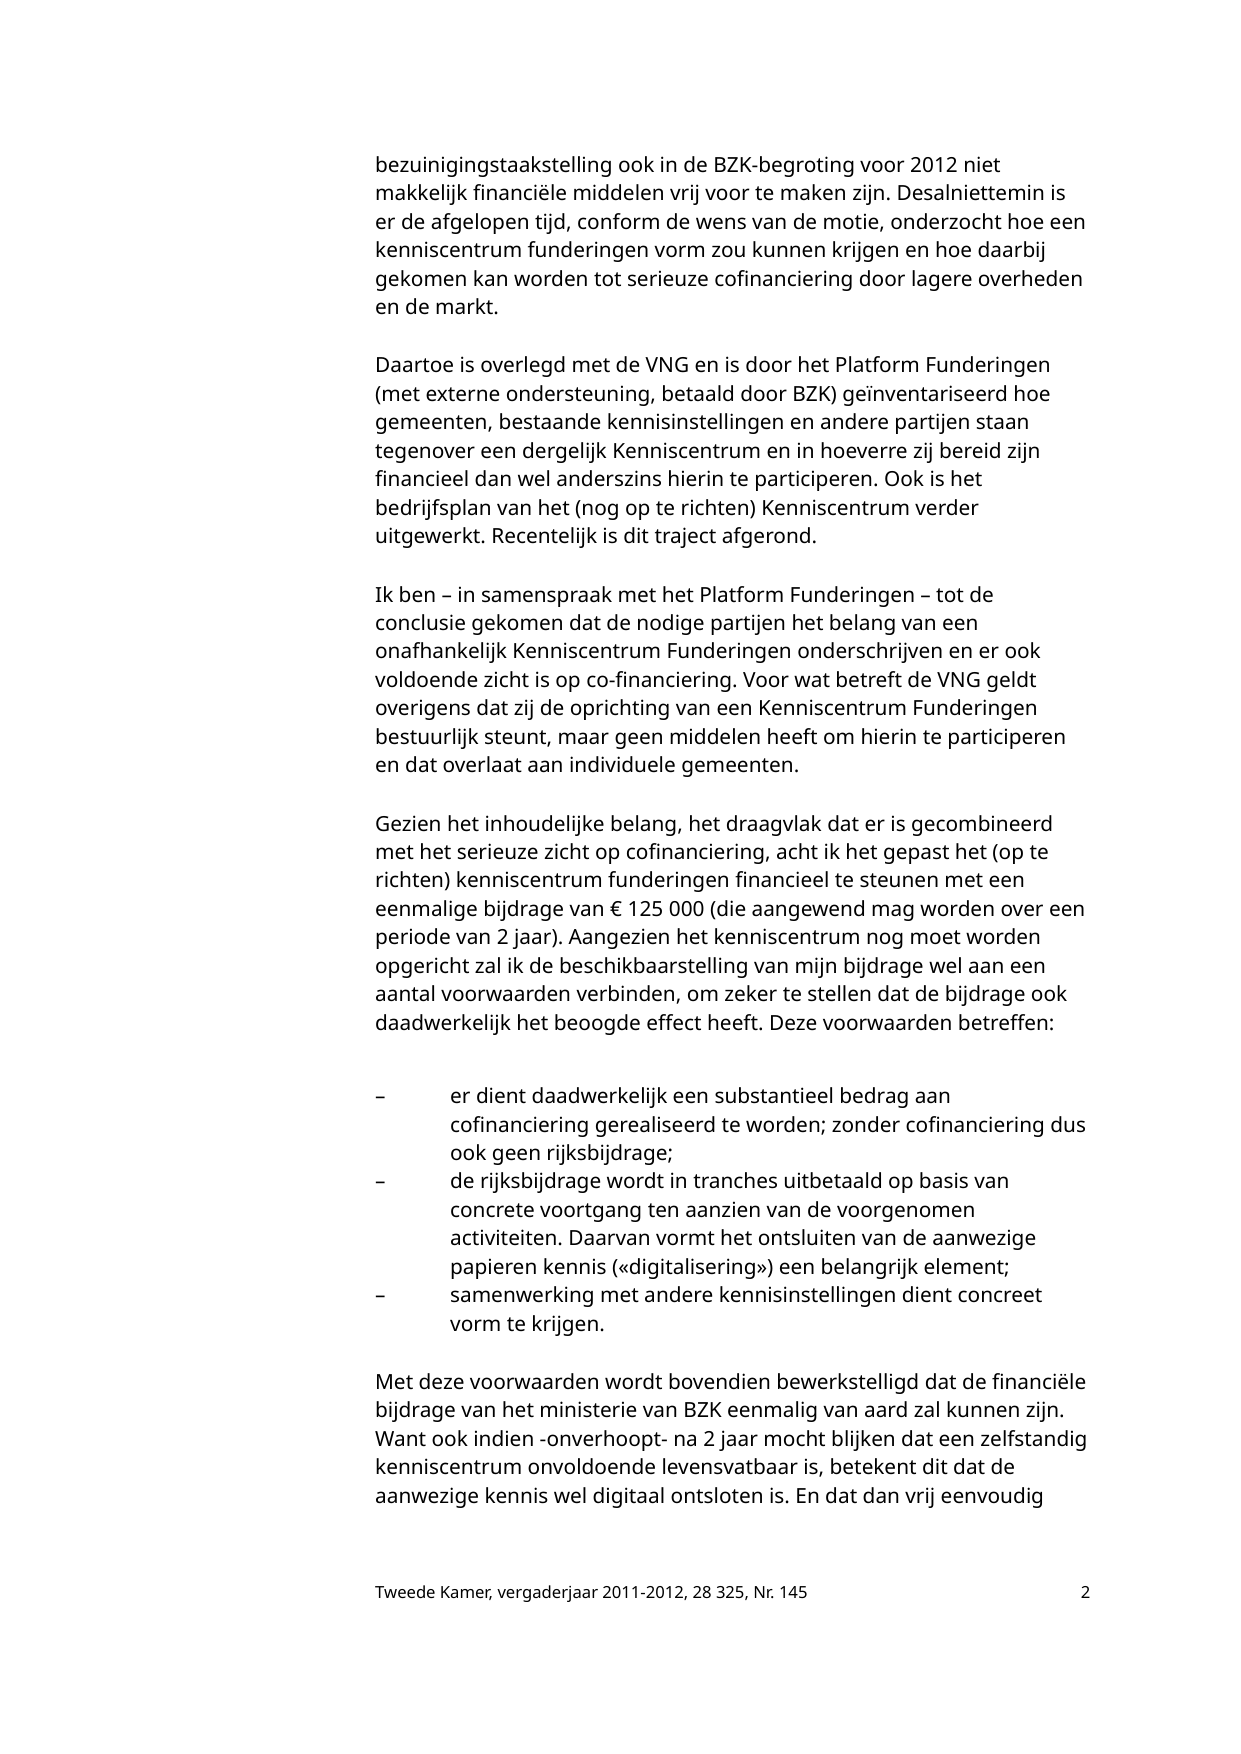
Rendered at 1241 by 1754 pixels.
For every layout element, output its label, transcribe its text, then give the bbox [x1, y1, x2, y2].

text Met deze voorwaarden wordt bovendien bewerkstelligd dat de financiële bijdrage van het ministerie van BZK eenmalig van aard zal kunnen zijn. [375, 1367, 1090, 1424]
text Daartoe is overlegd met de VNG en is door het Platform Funderingen (met externe ondersteuning, betaald door BZK) geïnventariseerd hoe gemeenten, bestaande kennisinstellingen en andere partijen staan tegenover een dergelijk Kenniscentrum en in hoeverre zij bereid zijn financieel dan wel anderszins hierin te participeren. Ook is het bedrijfsplan van het (nog op te richten) Kenniscentrum verder uitgewerkt. Recentelijk is dit traject afgerond. [375, 351, 1090, 550]
text Ik ben – in samenspraak met het Platform Funderingen – tot de conclusie gekomen dat de nodige partijen het belang van een onafhankelijk Kenniscentrum Funderingen onderschrijven en er ook voldoende zicht is op co-financiering. Voor wat betreft de VNG geldt overigens dat zij de oprichting van een Kenniscentrum Funderingen bestuurlijk steunt, maar geen middelen heeft om hierin te participeren en dat overlaat aan individuele gemeenten. [375, 580, 1090, 779]
list samenwerking met andere kennisinstellingen dient concreet vorm te krijgen. [375, 1280, 1090, 1337]
text Want ook indien -onverhoopt- na 2 jaar mocht blijken dat een zelfstandig kenniscentrum onvoldoende levensvatbaar is, betekent dit dat de aanwezige kennis wel digitaal ontsloten is. En dat dan vrij eenvoudig [375, 1424, 1090, 1509]
text Gezien het inhoudelijke belang, het draagvlak dat er is gecombineerd met het serieuze zicht op cofinanciering, acht ik het gepast het (op te richten) kenniscentrum funderingen financieel te steunen met een eenmalige bijdrage van € 125 000 (die aangewend mag worden over een periode van 2 jaar). Aangezien het kenniscentrum nog moet worden opgericht zal ik de beschikbaarstelling van mijn bijdrage wel aan een aantal voorwaarden verbinden, om zeker te stellen dat de bijdrage ook daadwerkelijk het beoogde effect heeft. Deze voorwaarden betreffen: [375, 809, 1090, 1036]
list er dient daadwerkelijk een substantieel bedrag aan cofinanciering gerealiseerd te worden; zonder cofinanciering dus ook geen rijksbijdrage; [375, 1081, 1090, 1167]
text bezuinigingstaakstelling ook in de BZK-begroting voor 2012 niet makkelijk financiële middelen vrij voor te maken zijn. Desalniettemin is er de afgelopen tijd, conform de wens van de motie, onderzocht hoe een kenniscentrum funderingen vorm zou kunnen krijgen en hoe daarbij gekomen kan worden tot serieuze cofinanciering door lagere overheden en de markt. [375, 150, 1090, 321]
list de rijksbijdrage wordt in tranches uitbetaald op basis van concrete voortgang ten aanzien van de voorgenomen activiteiten. Daarvan vormt het ontsluiten van de aanwezige papieren kennis («digitalisering») een belangrijk element; [375, 1167, 1090, 1280]
